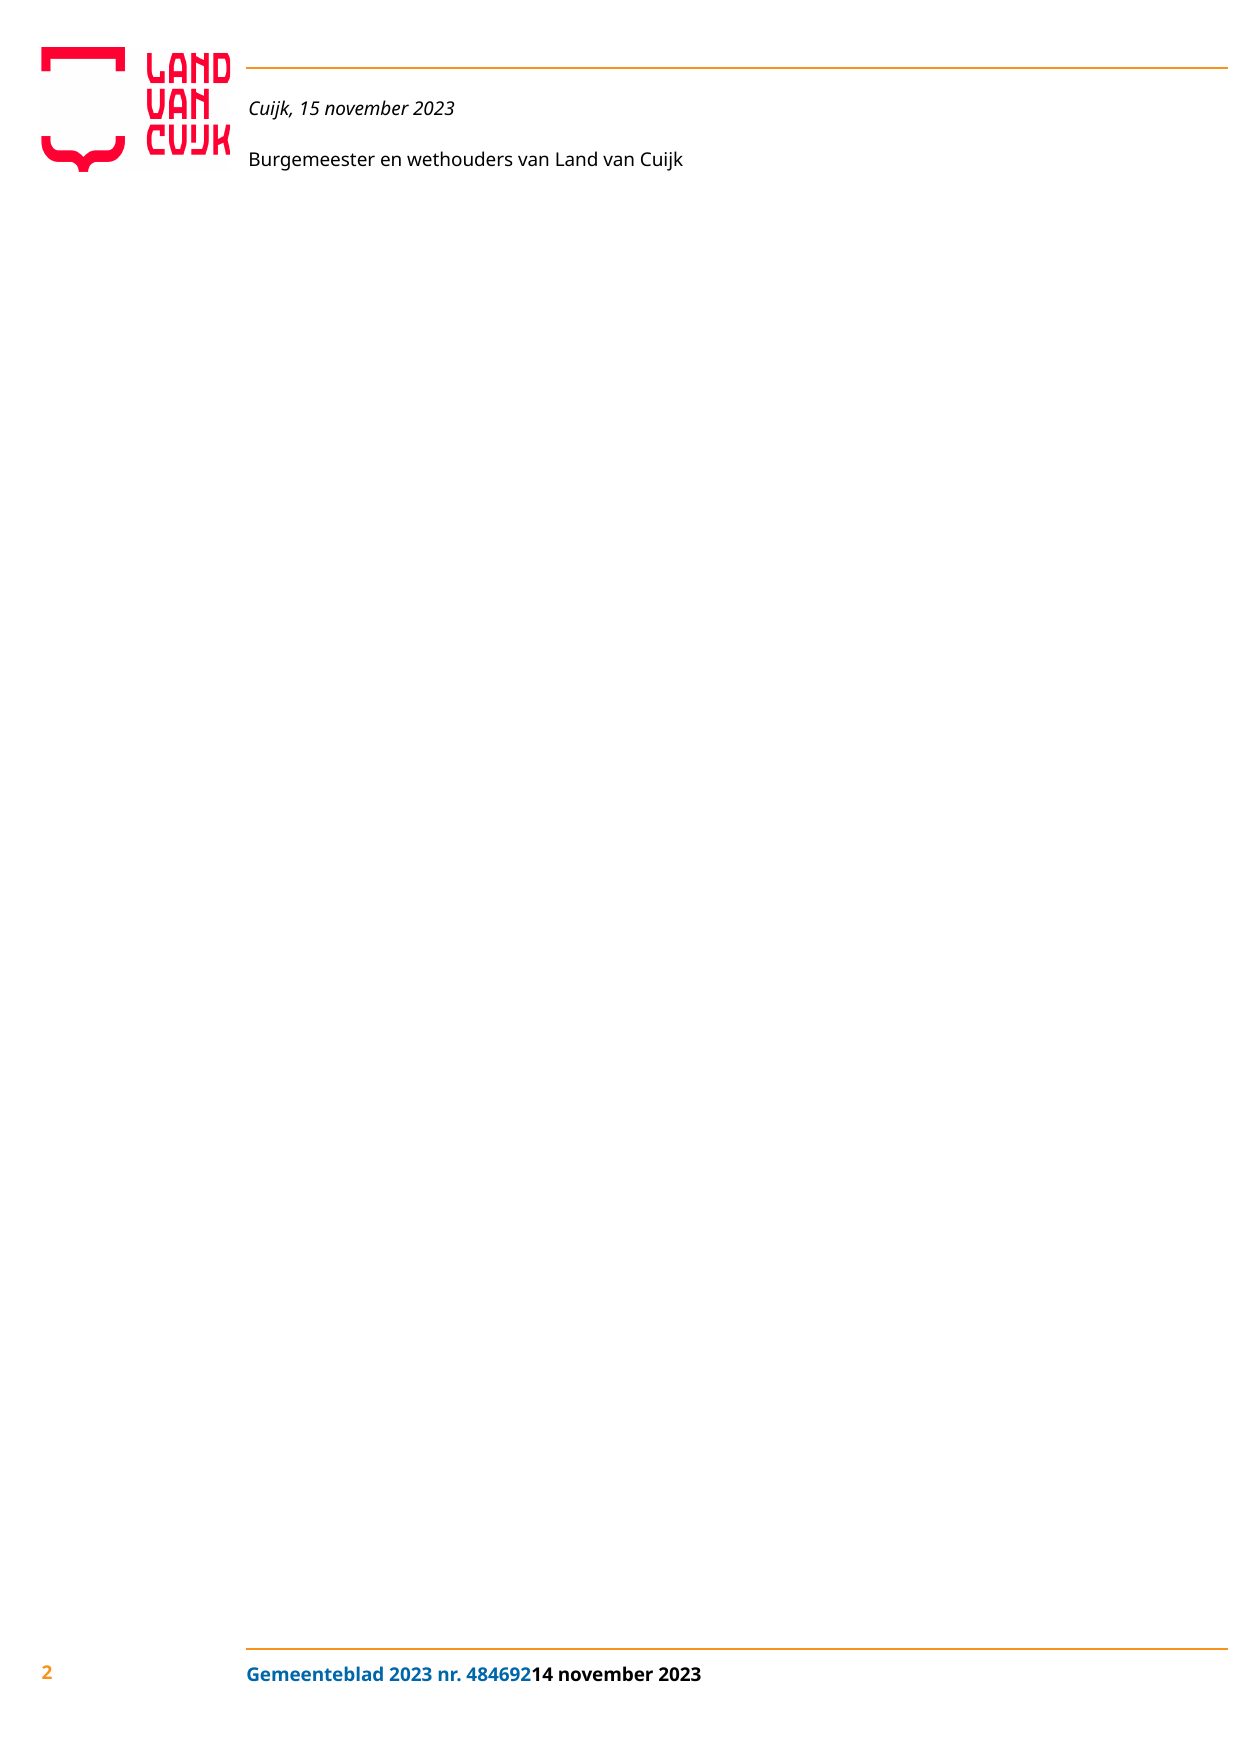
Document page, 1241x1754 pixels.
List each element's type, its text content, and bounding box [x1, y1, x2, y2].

picture [41, 47, 231, 172]
text Cuijk, 15 november 2023 [248, 95, 1152, 121]
text Burgemeester en wethouders van Land van Cuijk [248, 146, 1152, 172]
